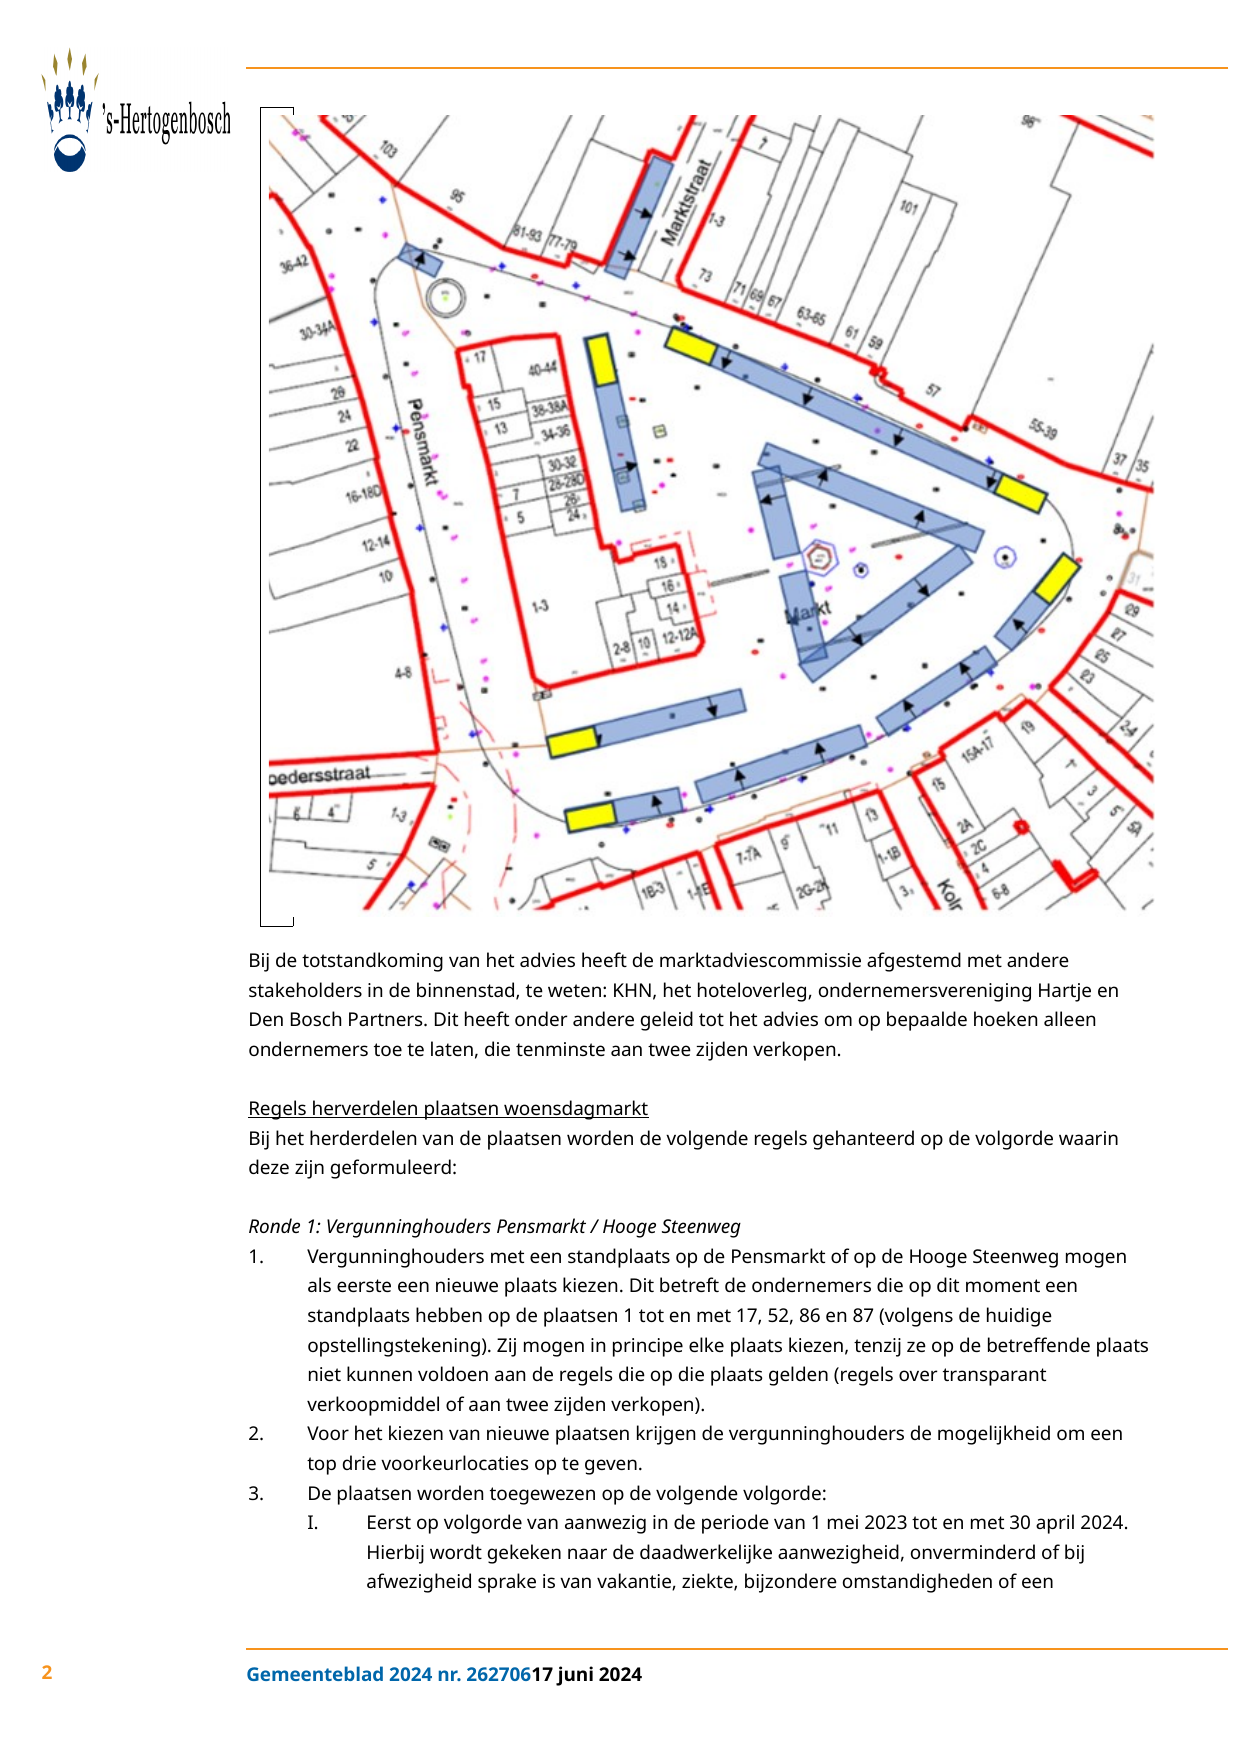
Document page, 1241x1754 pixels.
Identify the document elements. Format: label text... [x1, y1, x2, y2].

picture [268, 115, 1155, 917]
text Bij het herderdelen van de plaatsen worden de volgende regels gehanteerd op de volgorde waarin deze zijn geformuleerd: [248, 1125, 1152, 1180]
picture [41, 47, 231, 172]
list Eerst op volgorde van aanwezig in de periode van 1 mei 2023 tot en met 30 april 2024. Hierbij wordt gekeken naar de daadwerkelijke aanwezigheid, onverminderd of bij afwezigheid sprake is van vakantie, ziekte, bijzondere omstandigheden of een [307, 1509, 1152, 1594]
list Vergunninghouders met een standplaats op de Pensmarkt of op de Hooge Steenweg mogen als eerste een nieuwe plaats kiezen. Dit betreft de ondernemers die op dit moment een standplaats hebben op de plaatsen 1 tot en met 17, 52, 86 en 87 (volgens de huidige opstellingstekening). Zij mogen in principe elke plaats kiezen, tenzij ze op de betreffende plaats niet kunnen voldoen aan de regels die op die plaats gelden (regels over transparant verkoopmiddel of aan twee zijden verkopen). [248, 1243, 1152, 1417]
text Regels herverdelen plaatsen woensdagmarkt [248, 1095, 1152, 1121]
list De plaatsen worden toegewezen op de volgende volgorde: [248, 1480, 1152, 1506]
text Bij de totstandkoming van het advies heeft de marktadviescommissie afgestemd met andere stakeholders in de binnenstad, te weten: KHN, het hoteloverleg, ondernemersvereniging Hartje en Den Bosch Partners. Dit heeft onder andere geleid tot het advies om op bepaalde hoeken alleen ondernemers toe te laten, die tenminste aan twee zijden verkopen. [248, 947, 1152, 1062]
text Ronde 1: Vergunninghouders Pensmarkt / Hooge Steenweg [248, 1213, 1152, 1239]
list Voor het kiezen van nieuwe plaatsen krijgen de vergunninghouders de mogelijkheid om een top drie voorkeurlocaties op te geven. [248, 1421, 1152, 1476]
